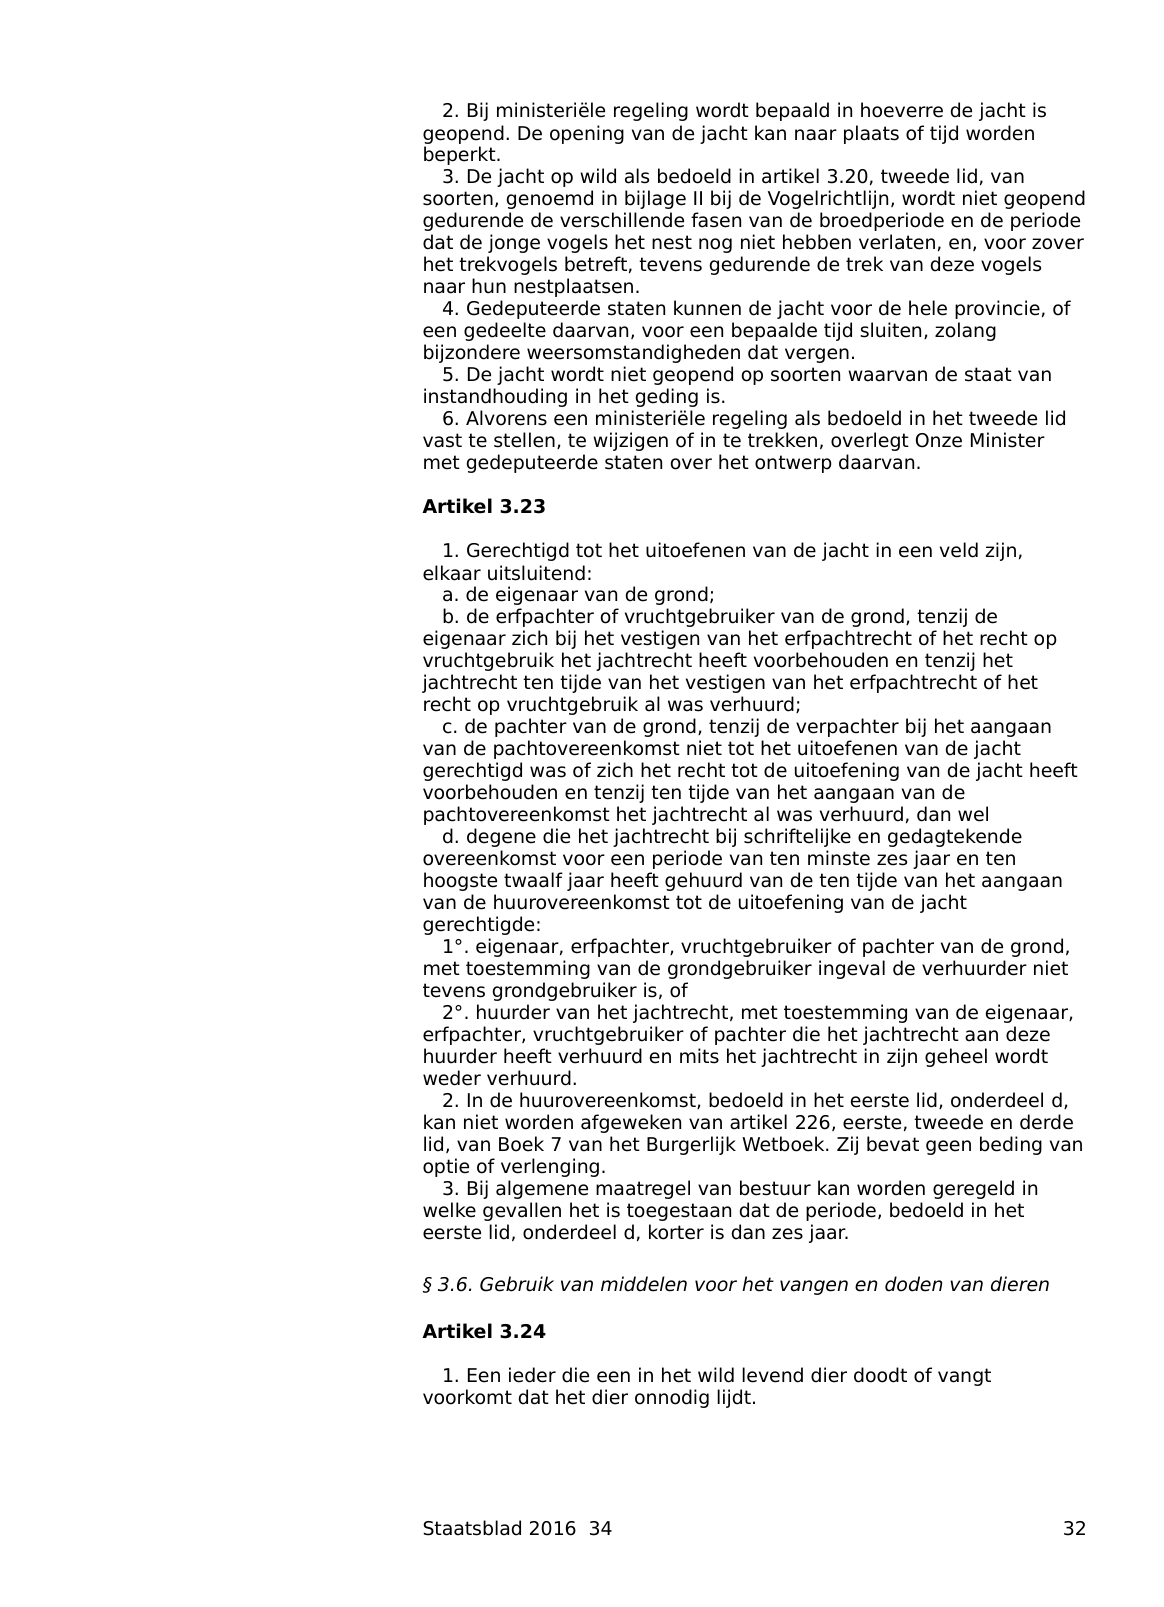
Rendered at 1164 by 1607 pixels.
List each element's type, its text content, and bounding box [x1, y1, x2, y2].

text 2°. huurder van het jachtrecht, met toestemming van de eigenaar, erfpachter, vruchtgebruiker of pachter die het jachtrecht aan deze huurder heeft verhuurd en mits het jachtrecht in zijn geheel wordt weder verhuurd. [422, 1002, 1087, 1090]
text c. de pachter van de grond, tenzij de verpachter bij het aangaan van de pachtovereenkomst niet tot het uitoefenen van de jacht gerechtigd was of zich het recht tot de uitoefening van de jacht heeft voorbehouden en tenzij ten tijde van het aangaan van de pachtovereenkomst het jachtrecht al was verhuurd, dan wel [422, 716, 1087, 826]
text 6. Alvorens een ministeriële regeling als bedoeld in het tweede lid vast te stellen, te wijzigen of in te trekken, overlegt Onze Minister met gedeputeerde staten over het ontwerp daarvan. [422, 408, 1087, 474]
text 2. In de huurovereenkomst, bedoeld in het eerste lid, onderdeel d, kan niet worden afgeweken van artikel 226, eerste, tweede en derde lid, van Boek 7 van het Burgerlijk Wetboek. Zij bevat geen beding van optie of verlenging. [422, 1090, 1087, 1178]
subtitle Artikel 3.23 [422, 496, 1087, 518]
text 4. Gedeputeerde staten kunnen de jacht voor de hele provincie, of een gedeelte daarvan, voor een bepaalde tijd sluiten, zolang bijzondere weersomstandigheden dat vergen. [422, 298, 1087, 364]
text 1. Gerechtigd tot het uitoefenen van de jacht in een veld zijn, elkaar uitsluitend: [422, 540, 1087, 584]
subtitle Artikel 3.24 [422, 1321, 1087, 1343]
text 3. De jacht op wild als bedoeld in artikel 3.20, tweede lid, van soorten, genoemd in bijlage II bij de Vogelrichtlijn, wordt niet geopend gedurende de verschillende fasen van de broedperiode en de periode dat de jonge vogels het nest nog niet hebben verlaten, en, voor zover het trekvogels betreft, tevens gedurende de trek van deze vogels naar hun nestplaatsen. [422, 166, 1087, 298]
text 5. De jacht wordt niet geopend op soorten waarvan de staat van instandhouding in het geding is. [422, 364, 1087, 408]
text b. de erfpachter of vruchtgebruiker van de grond, tenzij de eigenaar zich bij het vestigen van het erfpachtrecht of het recht op vruchtgebruik het jachtrecht heeft voorbehouden en tenzij het jachtrecht ten tijde van het vestigen van het erfpachtrecht of het recht op vruchtgebruik al was verhuurd; [422, 606, 1087, 716]
subtitle § 3.6. Gebruik van middelen voor het vangen en doden van dieren [422, 1274, 1087, 1296]
text 3. Bij algemene maatregel van bestuur kan worden geregeld in welke gevallen het is toegestaan dat de periode, bedoeld in het eerste lid, onderdeel d, korter is dan zes jaar. [422, 1178, 1087, 1244]
text 2. Bij ministeriële regeling wordt bepaald in hoeverre de jacht is geopend. De opening van de jacht kan naar plaats of tijd worden beperkt. [422, 100, 1087, 166]
text d. degene die het jachtrecht bij schriftelijke en gedagtekende overeenkomst voor een periode van ten minste zes jaar en ten hoogste twaalf jaar heeft gehuurd van de ten tijde van het aangaan van de huurovereenkomst tot de uitoefening van de jacht gerechtigde: [422, 826, 1087, 936]
text 1°. eigenaar, erfpachter, vruchtgebruiker of pachter van de grond, met toestemming van de grondgebruiker ingeval de verhuurder niet tevens grondgebruiker is, of [422, 936, 1087, 1002]
text a. de eigenaar van de grond; [422, 584, 1087, 606]
text 1. Een ieder die een in het wild levend dier doodt of vangt voorkomt dat het dier onnodig lijdt. [422, 1365, 1087, 1409]
